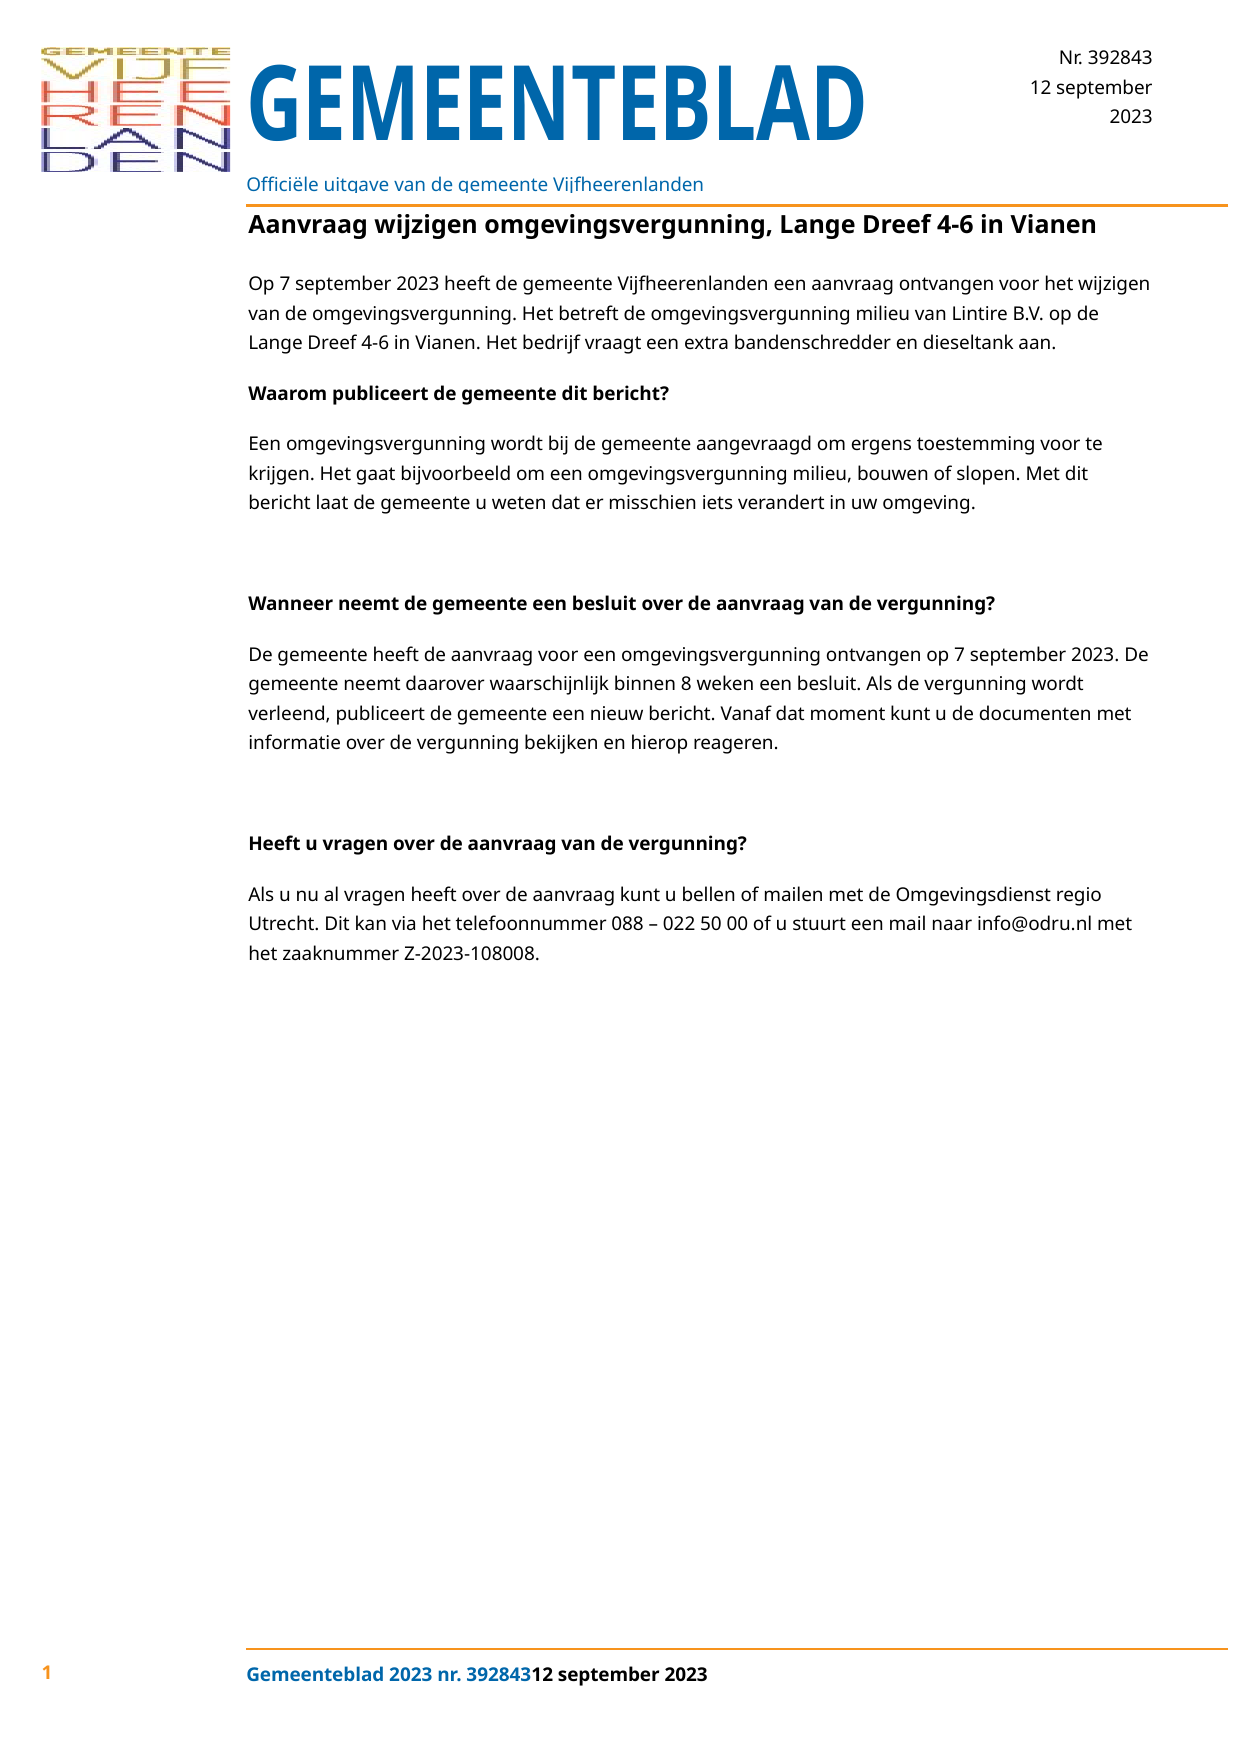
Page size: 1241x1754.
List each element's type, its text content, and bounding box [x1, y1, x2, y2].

text Een omgevingsvergunning wordt bij de gemeente aangevraagd om ergens toestemming voor te krijgen. Het gaat bijvoorbeeld om een omgevingsvergunning milieu, bouwen of slopen. Met dit bericht laat de gemeente u weten dat er misschien iets verandert in uw omgeving. [248, 430, 1152, 515]
text Aanvraag wijzigen omgevingsvergunning, Lange Dreef 4-6 in Vianen [248, 207, 1152, 241]
text Wanneer neemt de gemeente een besluit over de aanvraag van de vergunning? [248, 590, 1152, 616]
text De gemeente heeft de aanvraag voor een omgevingsvergunning ontvangen op 7 september 2023. De gemeente neemt daarover waarschijnlijk binnen 8 weken een besluit. Als de vergunning wordt verleend, publiceert de gemeente een nieuw bericht. Vanaf dat moment kunt u de documenten met informatie over de vergunning bekijken en hierop reageren. [248, 641, 1152, 755]
picture [41, 47, 231, 172]
text Op 7 september 2023 heeft de gemeente Vijfheerenlanden een aanvraag ontvangen voor het wijzigen van de omgevingsvergunning. Het betreft de omgevingsvergunning milieu van Lintire B.V. op de Lange Dreef 4-6 in Vianen. Het bedrijf vraagt een extra bandenschredder en dieseltank aan. [248, 270, 1152, 355]
text Waarom publiceert de gemeente dit bericht? [248, 380, 1152, 406]
text Als u nu al vragen heeft over de aanvraag kunt u bellen of mailen met de Omgevingsdienst regio Utrecht. Dit kan via het telefoonnummer 088 – 022 50 00 of u stuurt een mail naar info@odru.nl met het zaaknummer Z-2023-108008. [248, 881, 1152, 966]
text Heeft u vragen over de aanvraag van de vergunning? [248, 830, 1152, 856]
